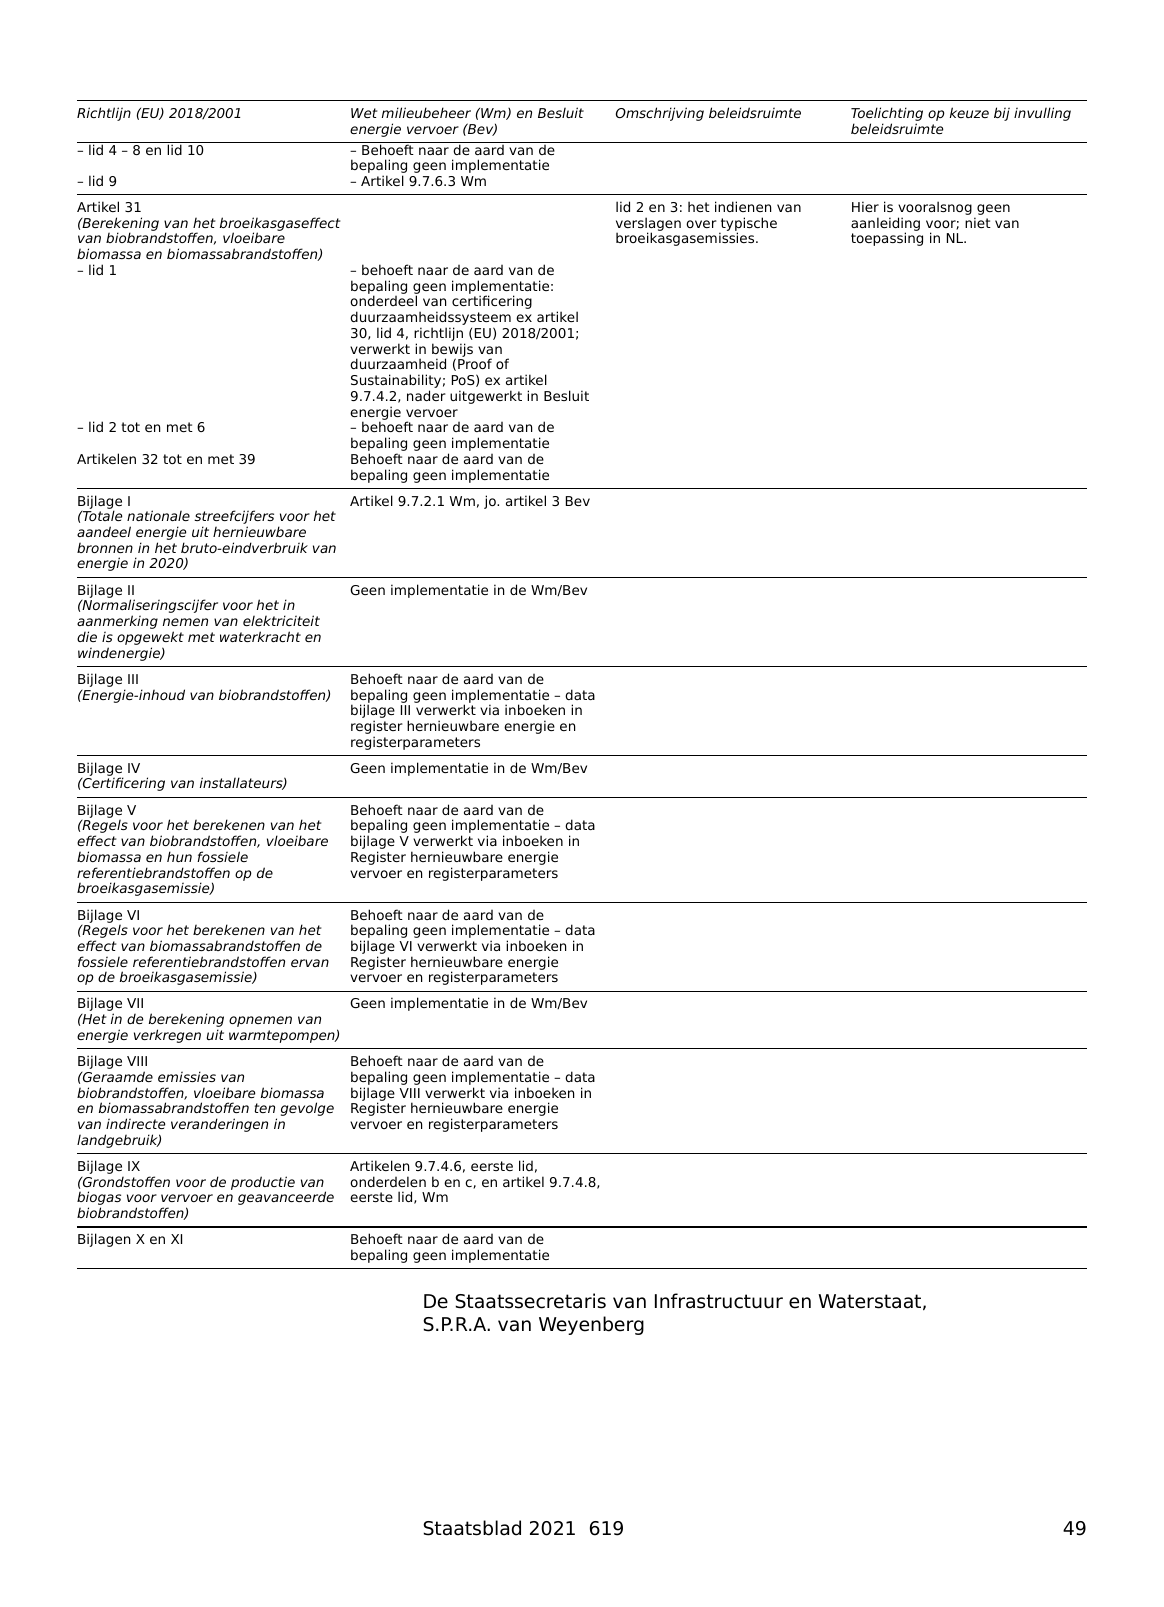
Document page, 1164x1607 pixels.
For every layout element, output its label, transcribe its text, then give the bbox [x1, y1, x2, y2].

table_cell lid 2 en 3: het indienen van verslagen over typische broeikasgasemissies. [609, 195, 845, 263]
table_cell – lid 1 [77, 263, 344, 420]
table_cell [845, 420, 1087, 452]
table_cell [344, 195, 609, 263]
table_cell Behoeft naar de aard van de bepaling geen implementatie – data bijlage VI verwerkt via inboeken in Register hernieuwbare energie vervoer en registerparameters [344, 903, 609, 991]
table_cell Bijlage IX (Grondstoffen voor de productie van biogas voor vervoer en geavanceerde biobrandstoffen) [77, 1154, 344, 1226]
table_cell – lid 4 – 8 en lid 10 [77, 143, 344, 174]
table_cell Bijlage V (Regels voor het berekenen van het effect van biobrandstoffen, vloeibare biomassa en hun fossiele referentiebrandstoffen op de broeikasgasemissie) [77, 798, 344, 902]
table_cell [845, 756, 1087, 797]
table_cell Artikel 9.7.2.1 Wm, jo. artikel 3 Bev [344, 489, 609, 577]
table_cell [609, 1154, 845, 1226]
table_cell Bijlagen X en XI [77, 1228, 344, 1268]
table_cell [609, 263, 845, 420]
table_cell Geen implementatie in de Wm/Bev [344, 992, 609, 1048]
table_cell [609, 1049, 845, 1153]
table_cell [845, 143, 1087, 174]
table_cell Bijlage III (Energie-inhoud van biobrandstoffen) [77, 667, 344, 755]
table_cell – lid 9 [77, 174, 344, 194]
table_cell [845, 578, 1087, 666]
table_cell [609, 143, 845, 174]
table_cell Hier is vooralsnog geen aanleiding voor; niet van toepassing in NL. [845, 195, 1087, 263]
table_header Richtlijn (EU) 2018/2001 [77, 101, 344, 142]
table_cell [609, 992, 845, 1048]
table_cell [609, 667, 845, 755]
table_cell Behoeft naar de aard van de bepaling geen implementatie – data bijlage III verwerkt via inboeken in register hernieuwbare energie en registerparameters [344, 667, 609, 755]
table_header Toelichting op keuze bij invulling beleidsruimte [845, 101, 1087, 142]
table_cell Behoeft naar de aard van de bepaling geen implementatie – data bijlage V verwerkt via inboeken in Register hernieuwbare energie vervoer en registerparameters [344, 798, 609, 902]
table_cell [609, 1228, 845, 1268]
table_cell [845, 1154, 1087, 1226]
table_cell Behoeft naar de aard van de bepaling geen implementatie – data bijlage VIII verwerkt via inboeken in Register hernieuwbare energie vervoer en registerparameters [344, 1049, 609, 1153]
table_cell [609, 798, 845, 902]
table_cell Bijlage VIII (Geraamde emissies van biobrandstoffen, vloeibare biomassa en biomassabrandstoffen ten gevolge van indirecte veranderingen in landgebruik) [77, 1049, 344, 1153]
table_cell [845, 992, 1087, 1048]
table_cell Artikel 31 (Berekening van het broeikasgaseffect van biobrandstoffen, vloeibare biomassa en biomassabrandstoffen) [77, 195, 344, 263]
table_cell – Behoeft naar de aard van de bepaling geen implementatie [344, 143, 609, 174]
table_cell [845, 1049, 1087, 1153]
table_cell Behoeft naar de aard van de bepaling geen implementatie [344, 1228, 609, 1268]
table_cell [609, 578, 845, 666]
table_header Wet milieubeheer (Wm) en Besluit energie vervoer (Bev) [344, 101, 609, 142]
table_cell [845, 798, 1087, 902]
table_cell [845, 489, 1087, 577]
table_cell [609, 903, 845, 991]
table_cell Behoeft naar de aard van de bepaling geen implementatie [344, 452, 609, 488]
table_cell [609, 756, 845, 797]
table_cell [845, 174, 1087, 194]
table_cell Bijlage IV (Certificering van installateurs) [77, 756, 344, 797]
table_cell [609, 174, 845, 194]
table_cell [609, 452, 845, 488]
table_cell [845, 903, 1087, 991]
table_cell – Artikel 9.7.6.3 Wm [344, 174, 609, 194]
table_cell Bijlage I (Totale nationale streefcijfers voor het aandeel energie uit hernieuwbare bronnen in het bruto-eindverbruik van energie in 2020) [77, 489, 344, 577]
table_cell [845, 452, 1087, 488]
table_cell [845, 1228, 1087, 1268]
table_header Omschrijving beleidsruimte [609, 101, 845, 142]
table_cell Bijlage VII (Het in de berekening opnemen van energie verkregen uit warmtepompen) [77, 992, 344, 1048]
table_cell Artikelen 9.7.4.6, eerste lid, onderdelen b en c, en artikel 9.7.4.8, eerste lid, Wm [344, 1154, 609, 1226]
table_cell [609, 420, 845, 452]
table_cell Artikelen 32 tot en met 39 [77, 452, 344, 488]
table_cell Bijlage VI (Regels voor het berekenen van het effect van biomassabrandstoffen de fossiele referentiebrandstoffen ervan op de broeikasgasemissie) [77, 903, 344, 991]
table_cell – lid 2 tot en met 6 [77, 420, 344, 452]
table_cell [609, 489, 845, 577]
table_cell [845, 263, 1087, 420]
table_cell – behoeft naar de aard van de bepaling geen implementatie: onderdeel van certificering duurzaamheidssysteem ex artikel 30, lid 4, richtlijn (EU) 2018/2001; verwerkt in bewijs van duurzaamheid (Proof of Sustainability; PoS) ex artikel 9.7.4.2, nader uitgewerkt in Besluit energie vervoer [344, 263, 609, 420]
table_cell – behoeft naar de aard van de bepaling geen implementatie [344, 420, 609, 452]
table_cell Geen implementatie in de Wm/Bev [344, 756, 609, 797]
table_cell [845, 667, 1087, 755]
table_cell Bijlage II (Normaliseringscijfer voor het in aanmerking nemen van elektriciteit die is opgewekt met waterkracht en windenergie) [77, 578, 344, 666]
text De Staatssecretaris van Infrastructuur en Waterstaat, S.P.R.A. van Weyenberg [422, 1291, 1087, 1335]
table_cell Geen implementatie in de Wm/Bev [344, 578, 609, 666]
